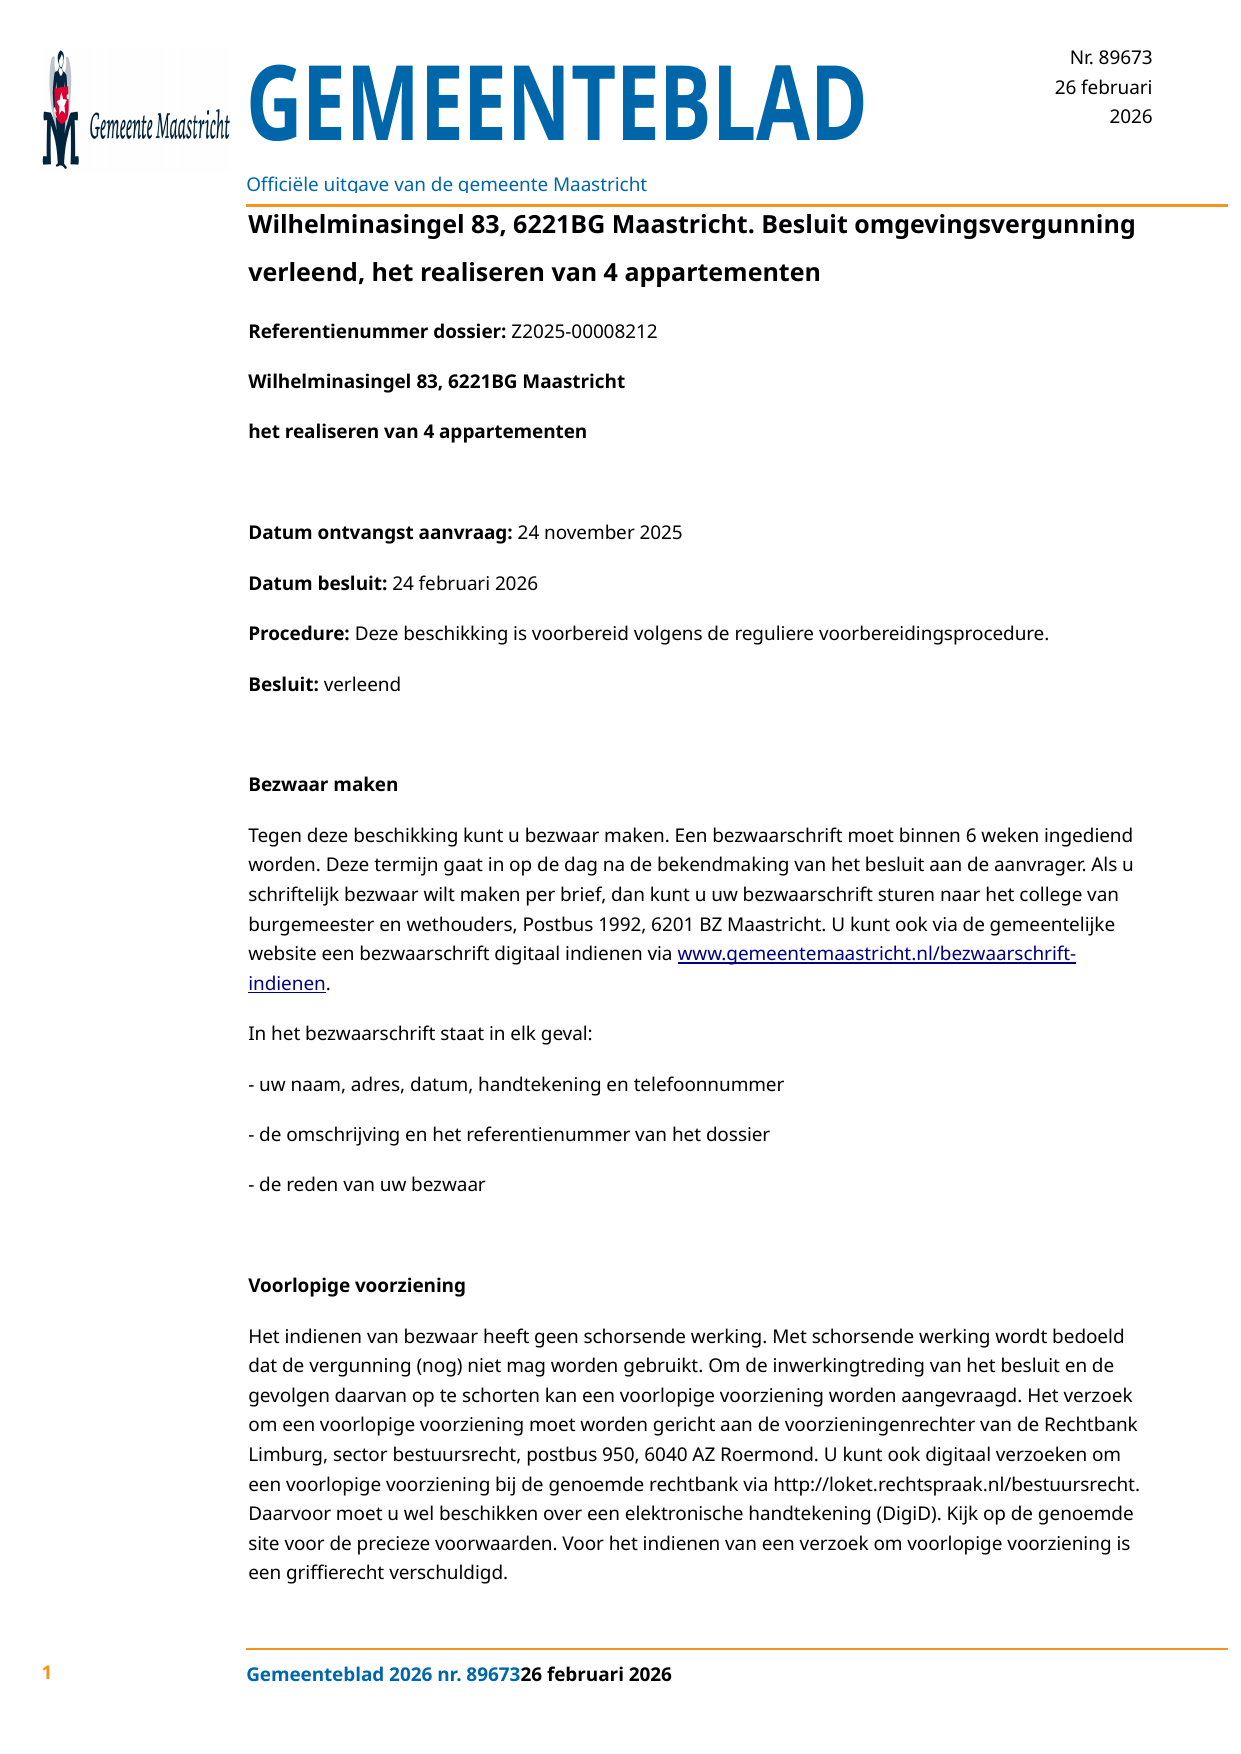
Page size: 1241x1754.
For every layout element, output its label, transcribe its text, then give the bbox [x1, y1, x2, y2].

text - uw naam, adres, datum, handtekening en telefoonnummer [248, 1071, 1152, 1097]
text - de reden van uw bezwaar [248, 1172, 1152, 1197]
text Wilhelminasingel 83, 6221BG Maastricht. Besluit omgevingsvergunning verleend, het realiseren van 4 appartementen [248, 207, 1152, 288]
text Datum besluit: 24 februari 2026 [248, 570, 1152, 596]
text Tegen deze beschikking kunt u bezwaar maken. Een bezwaarschrift moet binnen 6 weken ingediend worden. Deze termijn gaat in op de dag na de bekendmaking van het besluit aan de aanvrager. Als u schriftelijk bezwaar wilt maken per brief, dan kunt u uw bezwaarschrift sturen naar het college van burgemeester en wethouders, Postbus 1992, 6201 BZ Maastricht. U kunt ook via de gemeentelijke website een bezwaarschrift digitaal indienen via www.gemeentemaastricht.nl/bezwaarschrift-indienen. [248, 822, 1152, 996]
picture [41, 47, 231, 172]
text Het indienen van bezwaar heeft geen schorsende werking. Met schorsende werking wordt bedoeld dat de vergunning (nog) niet mag worden gebruikt. Om de inwerkingtreding van het besluit en de gevolgen daarvan op te schorten kan een voorlopige voorziening worden aangevraagd. Het verzoek om een voorlopige voorziening moet worden gericht aan de voorzieningenrechter van de Rechtbank Limburg, sector bestuursrecht, postbus 950, 6040 AZ Roermond. U kunt ook digitaal verzoeken om een voorlopige voorziening bij de genoemde rechtbank via http://loket.rechtspraak.nl/bestuursrecht. Daarvoor moet u wel beschikken over een elektronische handtekening (DigiD). Kijk op de genoemde site voor de precieze voorwaarden. Voor het indienen van een verzoek om voorlopige voorziening is een griffierecht verschuldigd. [248, 1323, 1152, 1585]
text In het bezwaarschrift staat in elk geval: [248, 1020, 1152, 1046]
text Voorlopige voorziening [248, 1272, 1152, 1298]
text - de omschrijving en het referentienummer van het dossier [248, 1121, 1152, 1147]
text Wilhelminasingel 83, 6221BG Maastricht [248, 368, 1152, 394]
text het realiseren van 4 appartementen [248, 419, 1152, 444]
text Besluit: verleend [248, 671, 1152, 697]
text Bezwaar maken [248, 772, 1152, 797]
text Procedure: Deze beschikking is voorbereid volgens de reguliere voorbereidingsprocedure. [248, 620, 1152, 646]
text Datum ontvangst aanvraag: 24 november 2025 [248, 519, 1152, 545]
text Referentienummer dossier: Z2025-00008212 [248, 318, 1152, 344]
